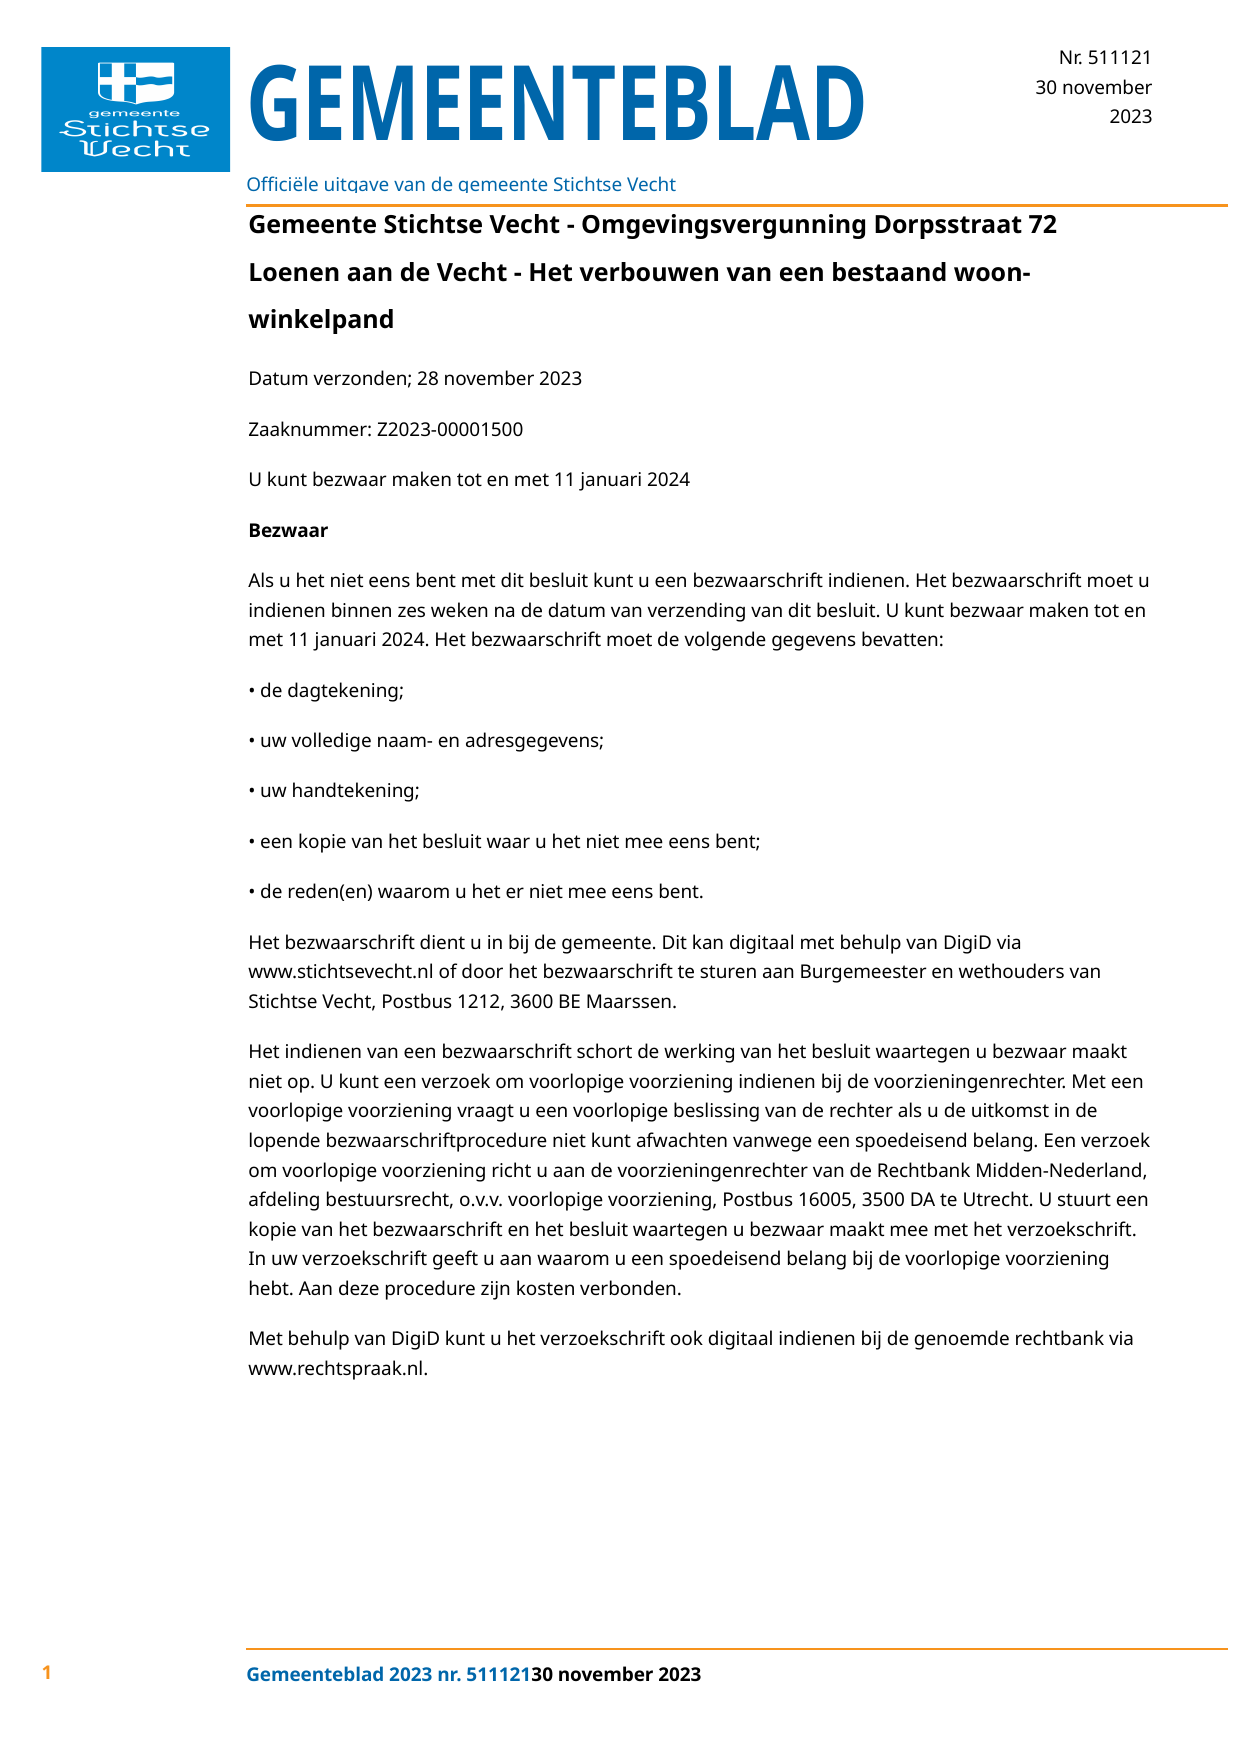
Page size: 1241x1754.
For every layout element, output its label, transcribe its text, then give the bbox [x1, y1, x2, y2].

text • uw volledige naam- en adresgegevens; [248, 727, 1152, 753]
picture [99, 63, 135, 101]
text Met behulp van DigiD kunt u het verzoekschrift ook digitaal indienen bij de genoemde rechtbank via www.rechtspraak.nl. [248, 1326, 1152, 1381]
picture [137, 63, 174, 103]
text • een kopie van het besluit waar u het niet mee eens bent; [248, 828, 1152, 854]
text • uw handtekening; [248, 778, 1152, 803]
text Datum verzonden; 28 november 2023 [248, 366, 1152, 391]
text • de dagtekening; [248, 677, 1152, 702]
text Gemeente Stichtse Vecht - Omgevingsvergunning Dorpsstraat 72 Loenen aan de Vecht - Het verbouwen van een bestaand woon-winkelpand [248, 207, 1152, 336]
text Het indienen van een bezwaarschrift schort de werking van het besluit waartegen u bezwaar maakt niet op. U kunt een verzoek om voorlopige voorziening indienen bij de voorzieningenrechter. Met een voorlopige voorziening vraagt u een voorlopige beslissing van de rechter als u de uitkomst in de lopende bezwaarschriftprocedure niet kunt afwachten vanwege een spoedeisend belang. Een verzoek om voorlopige voorziening richt u aan de voorzieningenrechter van de Rechtbank Midden-Nederland, afdeling bestuursrecht, o.v.v. voorlopige voorziening, Postbus 16005, 3500 DA te Utrecht. U stuurt een kopie van het bezwaarschrift en het besluit waartegen u bezwaar maakt mee met het verzoekschrift. In uw verzoekschrift geeft u aan waarom u een spoedeisend belang bij de voorlopige voorziening hebt. Aan deze procedure zijn kosten verbonden. [248, 1038, 1152, 1301]
text Zaaknummer: Z2023-00001500 [248, 416, 1152, 442]
text • de reden(en) waarom u het er niet mee eens bent. [248, 878, 1152, 904]
text Als u het niet eens bent met dit besluit kunt u een bezwaarschrift indienen. Het bezwaarschrift moet u indienen binnen zes weken na de datum van verzending van dit besluit. U kunt bezwaar maken tot en met 11 januari 2024. Het bezwaarschrift moet de volgende gegevens bevatten: [248, 567, 1152, 652]
text Bezwaar [248, 517, 1152, 542]
text U kunt bezwaar maken tot en met 11 januari 2024 [248, 466, 1152, 492]
text Het bezwaarschrift dient u in bij de gemeente. Dit kan digitaal met behulp van DigiD via www.stichtsevecht.nl of door het bezwaarschrift te sturen aan Burgemeester en wethouders van Stichtse Vecht, Postbus 1212, 3600 BE Maarssen. [248, 929, 1152, 1014]
